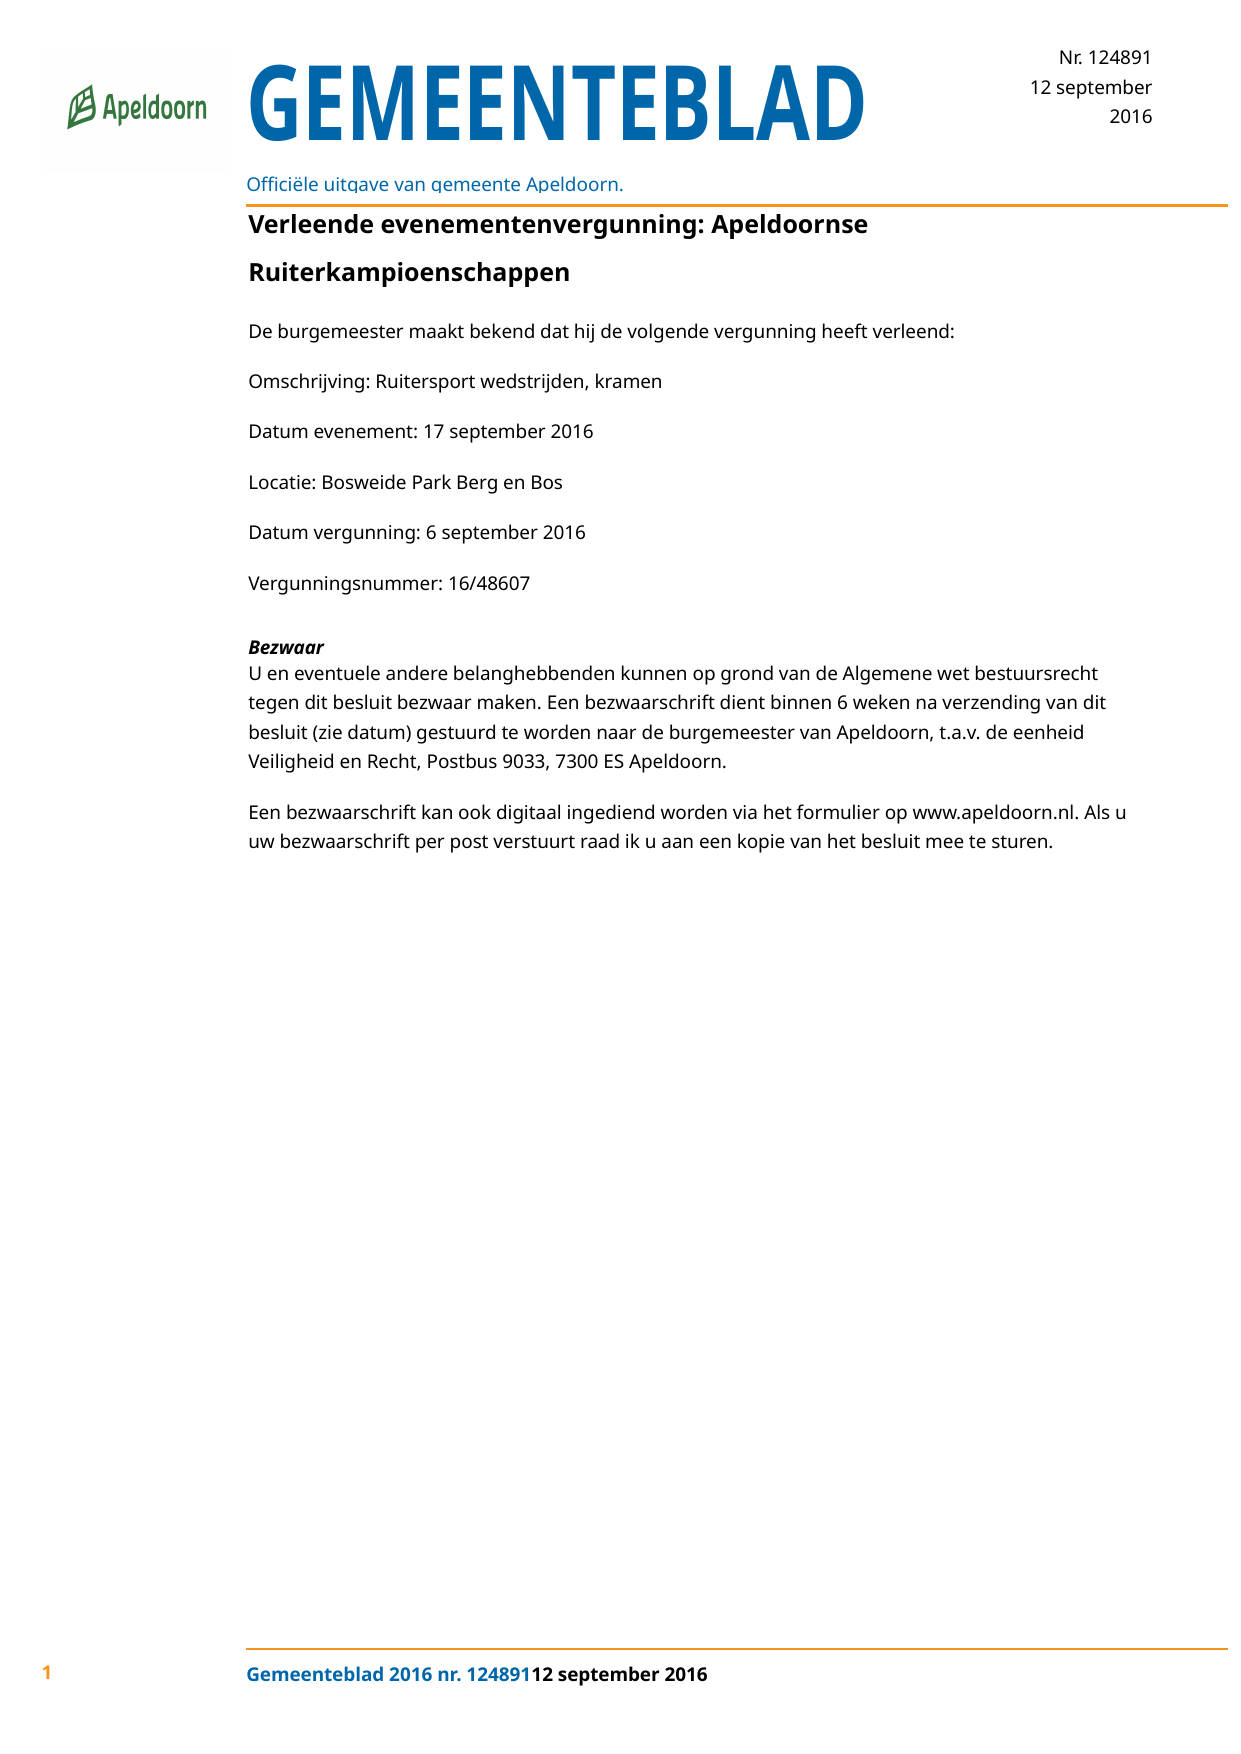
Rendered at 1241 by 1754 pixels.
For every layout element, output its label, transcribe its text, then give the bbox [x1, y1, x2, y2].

text Bezwaar [248, 634, 1152, 660]
text Datum vergunning: 6 september 2016 [248, 519, 1152, 545]
text Een bezwaarschrift kan ook digitaal ingediend worden via het formulier op www.apeldoorn.nl. Als u uw bezwaarschrift per post verstuurt raad ik u aan een kopie van het besluit mee te sturen. [248, 799, 1152, 854]
text Verleende evenementenvergunning: Apeldoornse Ruiterkampioenschappen [248, 207, 1152, 288]
text Locatie: Bosweide Park Berg en Bos [248, 469, 1152, 495]
text Datum evenement: 17 september 2016 [248, 419, 1152, 444]
text Vergunningsnummer: 16/48607 [248, 570, 1152, 596]
text Omschrijving: Ruitersport wedstrijden, kramen [248, 368, 1152, 394]
text De burgemeester maakt bekend dat hij de volgende vergunning heeft verleend: [248, 318, 1152, 344]
picture [41, 47, 231, 172]
text U en eventuele andere belanghebbenden kunnen op grond van de Algemene wet bestuursrecht tegen dit besluit bezwaar maken. Een bezwaarschrift dient binnen 6 weken na verzending van dit besluit (zie datum) gestuurd te worden naar de burgemeester van Apeldoorn, t.a.v. de eenheid Veiligheid en Recht, Postbus 9033, 7300 ES Apeldoorn. [248, 660, 1152, 774]
